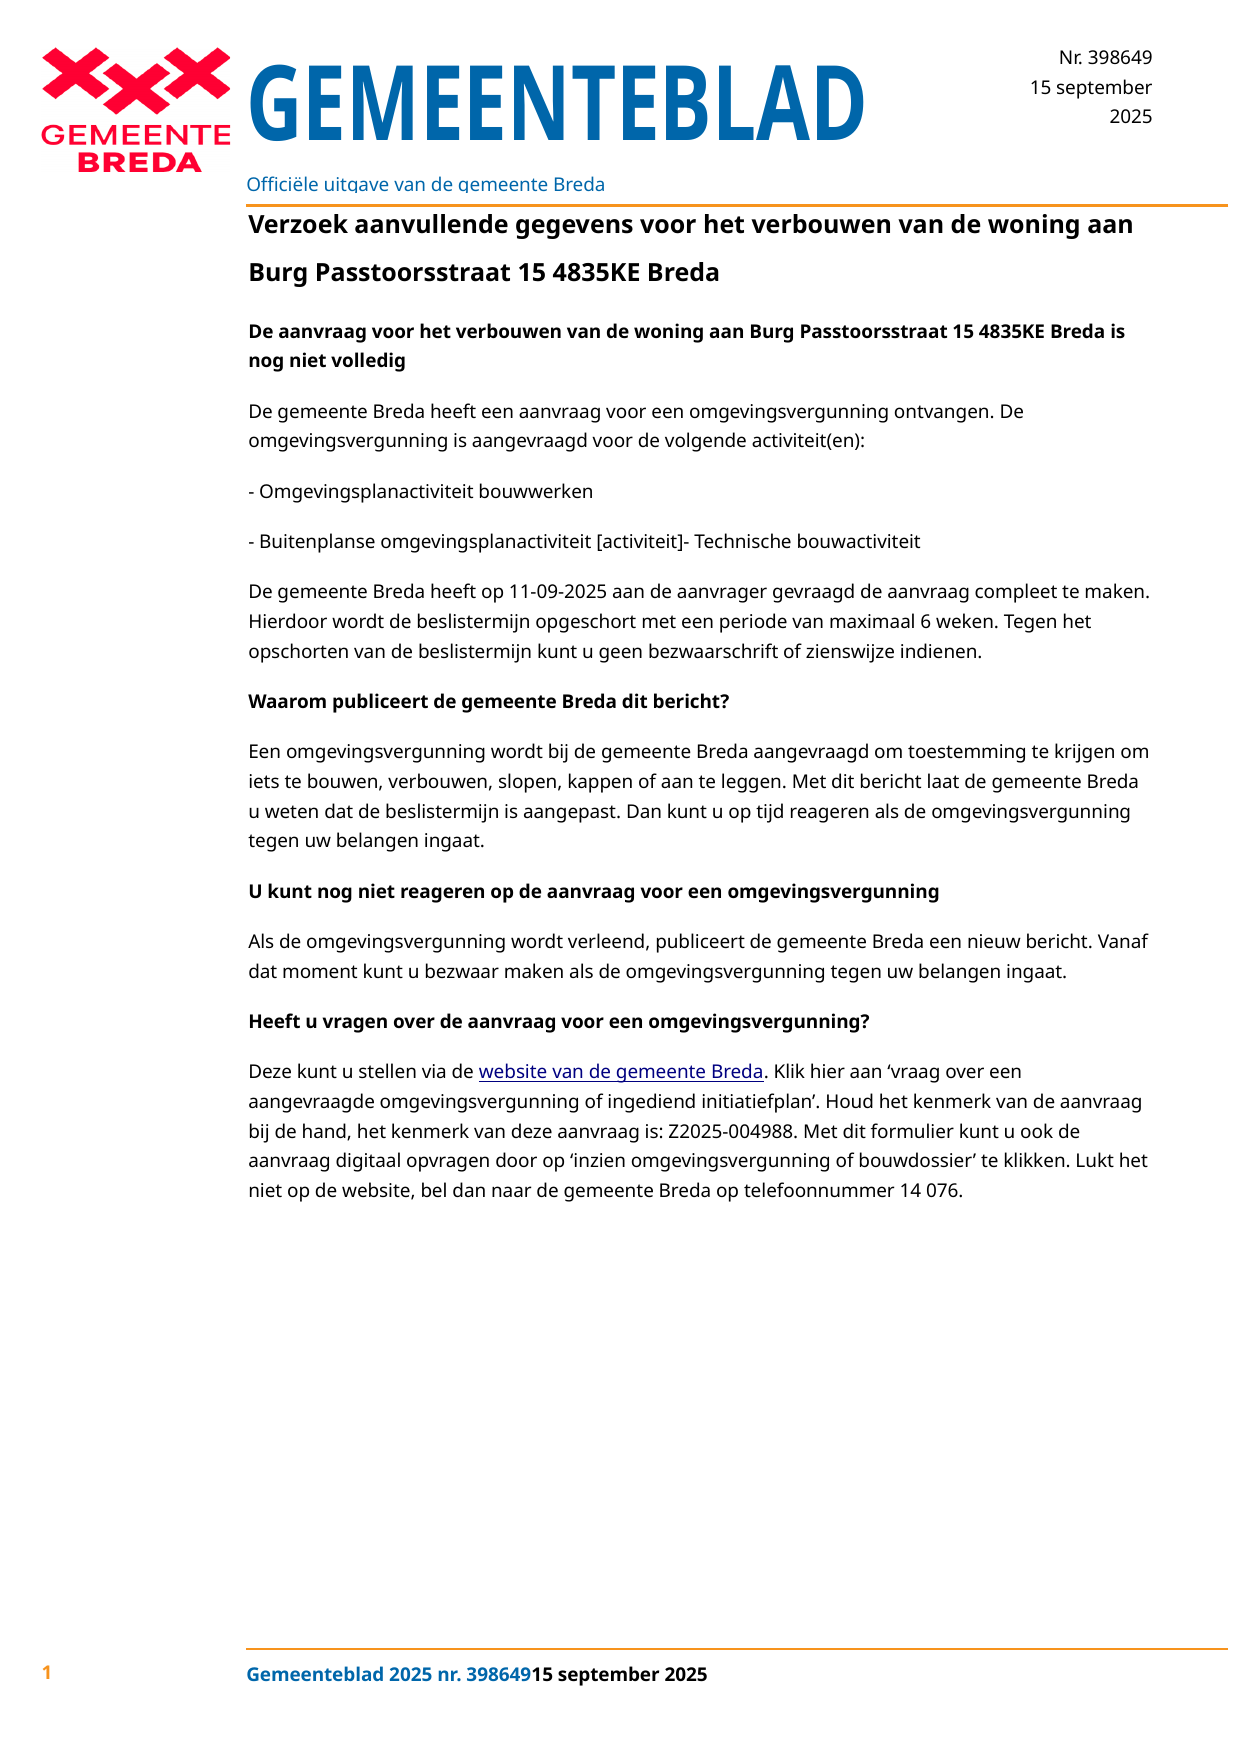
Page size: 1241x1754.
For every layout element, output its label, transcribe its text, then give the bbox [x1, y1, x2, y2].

text Deze kunt u stellen via de website van de gemeente Breda. Klik hier aan ‘vraag over een aangevraagde omgevingsvergunning of ingediend initiatiefplan’. Houd het kenmerk van de aanvraag bij de hand, het kenmerk van deze aanvraag is: Z2025-004988. Met dit formulier kunt u ook de aanvraag digitaal opvragen door op ‘inzien omgevingsvergunning of bouwdossier’ te klikken. Lukt het niet op de website, bel dan naar de gemeente Breda op telefoonnummer 14 076. [248, 1059, 1152, 1203]
text Waarom publiceert de gemeente Breda dit bericht? [248, 688, 1152, 714]
text - Buitenplanse omgevingsplanactiviteit [activiteit]- Technische bouwactiviteit [248, 528, 1152, 554]
text - Omgevingsplanactiviteit bouwwerken [248, 478, 1152, 504]
text De aanvraag voor het verbouwen van de woning aan Burg Passtoorsstraat 15 4835KE Breda is nog niet volledig [248, 318, 1152, 373]
text De gemeente Breda heeft een aanvraag voor een omgevingsvergunning ontvangen. De omgevingsvergunning is aangevraagd voor de volgende activiteit(en): [248, 398, 1152, 453]
text De gemeente Breda heeft op 11-09-2025 aan de aanvrager gevraagd de aanvraag compleet te maken. Hierdoor wordt de beslistermijn opgeschort met een periode van maximaal 6 weken. Tegen het opschorten van de beslistermijn kunt u geen bezwaarschrift of zienswijze indienen. [248, 579, 1152, 664]
picture [41, 47, 231, 172]
text Heeft u vragen over de aanvraag voor een omgevingsvergunning? [248, 1008, 1152, 1034]
text Een omgevingsvergunning wordt bij de gemeente Breda aangevraagd om toestemming te krijgen om iets te bouwen, verbouwen, slopen, kappen of aan te leggen. Met dit bericht laat de gemeente Breda u weten dat de beslistermijn is aangepast. Dan kunt u op tijd reageren als de omgevingsvergunning tegen uw belangen ingaat. [248, 739, 1152, 853]
text Als de omgevingsvergunning wordt verleend, publiceert de gemeente Breda een nieuw bericht. Vanaf dat moment kunt u bezwaar maken als de omgevingsvergunning tegen uw belangen ingaat. [248, 928, 1152, 984]
text Verzoek aanvullende gegevens voor het verbouwen van de woning aan Burg Passtoorsstraat 15 4835KE Breda [248, 207, 1152, 288]
text U kunt nog niet reageren op de aanvraag voor een omgevingsvergunning [248, 878, 1152, 904]
